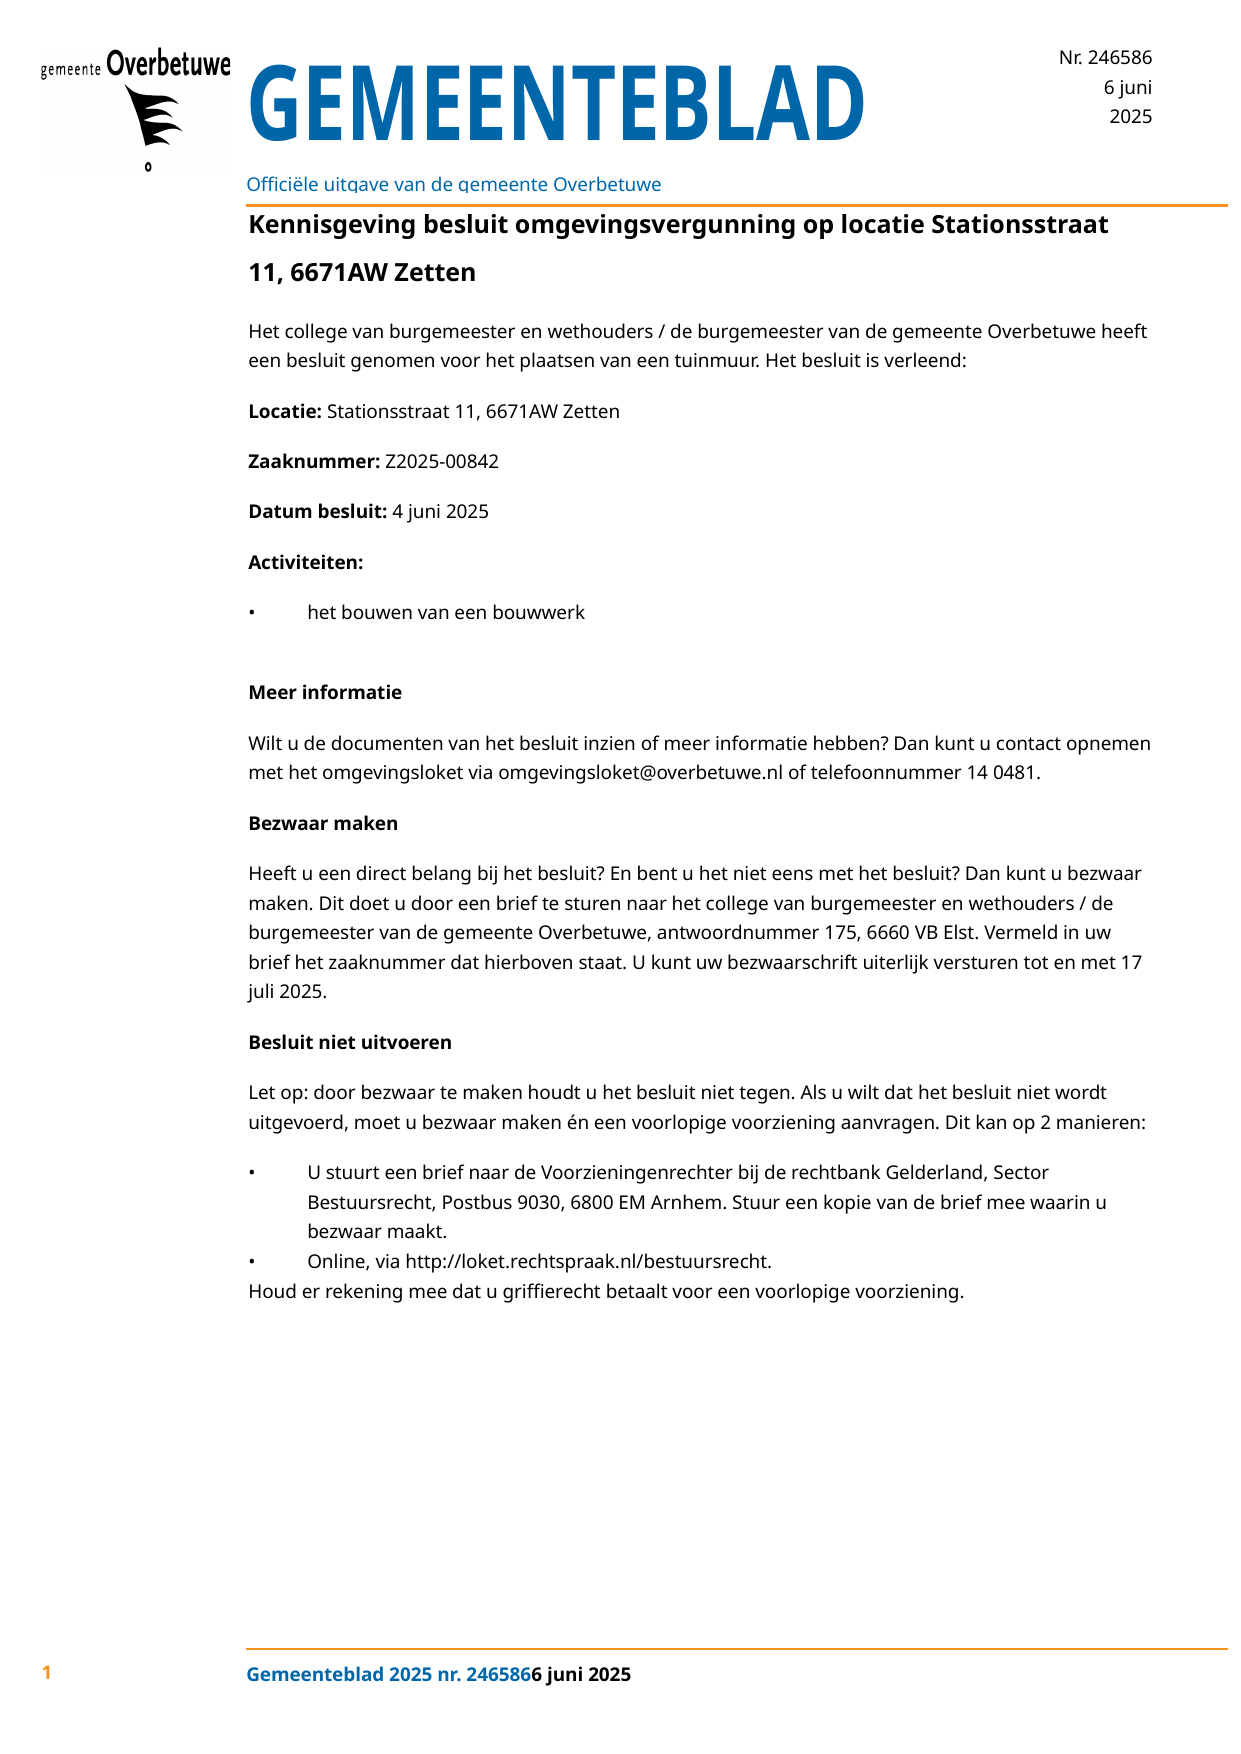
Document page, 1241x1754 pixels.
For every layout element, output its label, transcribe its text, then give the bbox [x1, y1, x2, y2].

text Zaaknummer: Z2025-00842 [248, 448, 1152, 474]
list Online, via http://loket.rechtspraak.nl/bestuursrecht. [248, 1248, 1152, 1274]
list het bouwen van een bouwwerk [248, 599, 1152, 625]
text Houd er rekening mee dat u griffierecht betaalt voor een voorlopige voorziening. [248, 1278, 1152, 1304]
text Let op: door bezwaar te maken houdt u het besluit niet tegen. Als u wilt dat het besluit niet wordt uitgevoerd, moet u bezwaar maken én een voorlopige voorziening aanvragen. Dit kan op 2 manieren: [248, 1079, 1152, 1135]
text Het college van burgemeester en wethouders / de burgemeester van de gemeente Overbetuwe heeft een besluit genomen voor het plaatsen van een tuinmuur. Het besluit is verleend: [248, 318, 1152, 373]
text Kennisgeving besluit omgevingsvergunning op locatie Stationsstraat 11, 6671AW Zetten [248, 207, 1152, 288]
text Bezwaar maken [248, 810, 1152, 836]
text Wilt u de documenten van het besluit inzien of meer informatie hebben? Dan kunt u contact opnemen met het omgevingsloket via omgevingsloket@overbetuwe.nl of telefoonnummer 14 0481. [248, 730, 1152, 785]
text Heeft u een direct belang bij het besluit? En bent u het niet eens met het besluit? Dan kunt u bezwaar maken. Dit doet u door een brief te sturen naar het college van burgemeester en wethouders / de burgemeester van de gemeente Overbetuwe, antwoordnummer 175, 6660 VB Elst. Vermeld in uw brief het zaaknummer dat hierboven staat. U kunt uw bezwaarschrift uiterlijk versturen tot en met 17 juli 2025. [248, 860, 1152, 1004]
text Locatie: Stationsstraat 11, 6671AW Zetten [248, 398, 1152, 424]
text Besluit niet uitvoeren [248, 1029, 1152, 1055]
list U stuurt een brief naar de Voorzieningenrechter bij de rechtbank Gelderland, Sector Bestuursrecht, Postbus 9030, 6800 EM Arnhem. Stuur een kopie van de brief mee waarin u bezwaar maakt. [248, 1159, 1152, 1244]
text Activiteiten: [248, 549, 1152, 575]
text Datum besluit: 4 juni 2025 [248, 499, 1152, 524]
picture [41, 47, 231, 172]
text Meer informatie [248, 679, 1152, 705]
